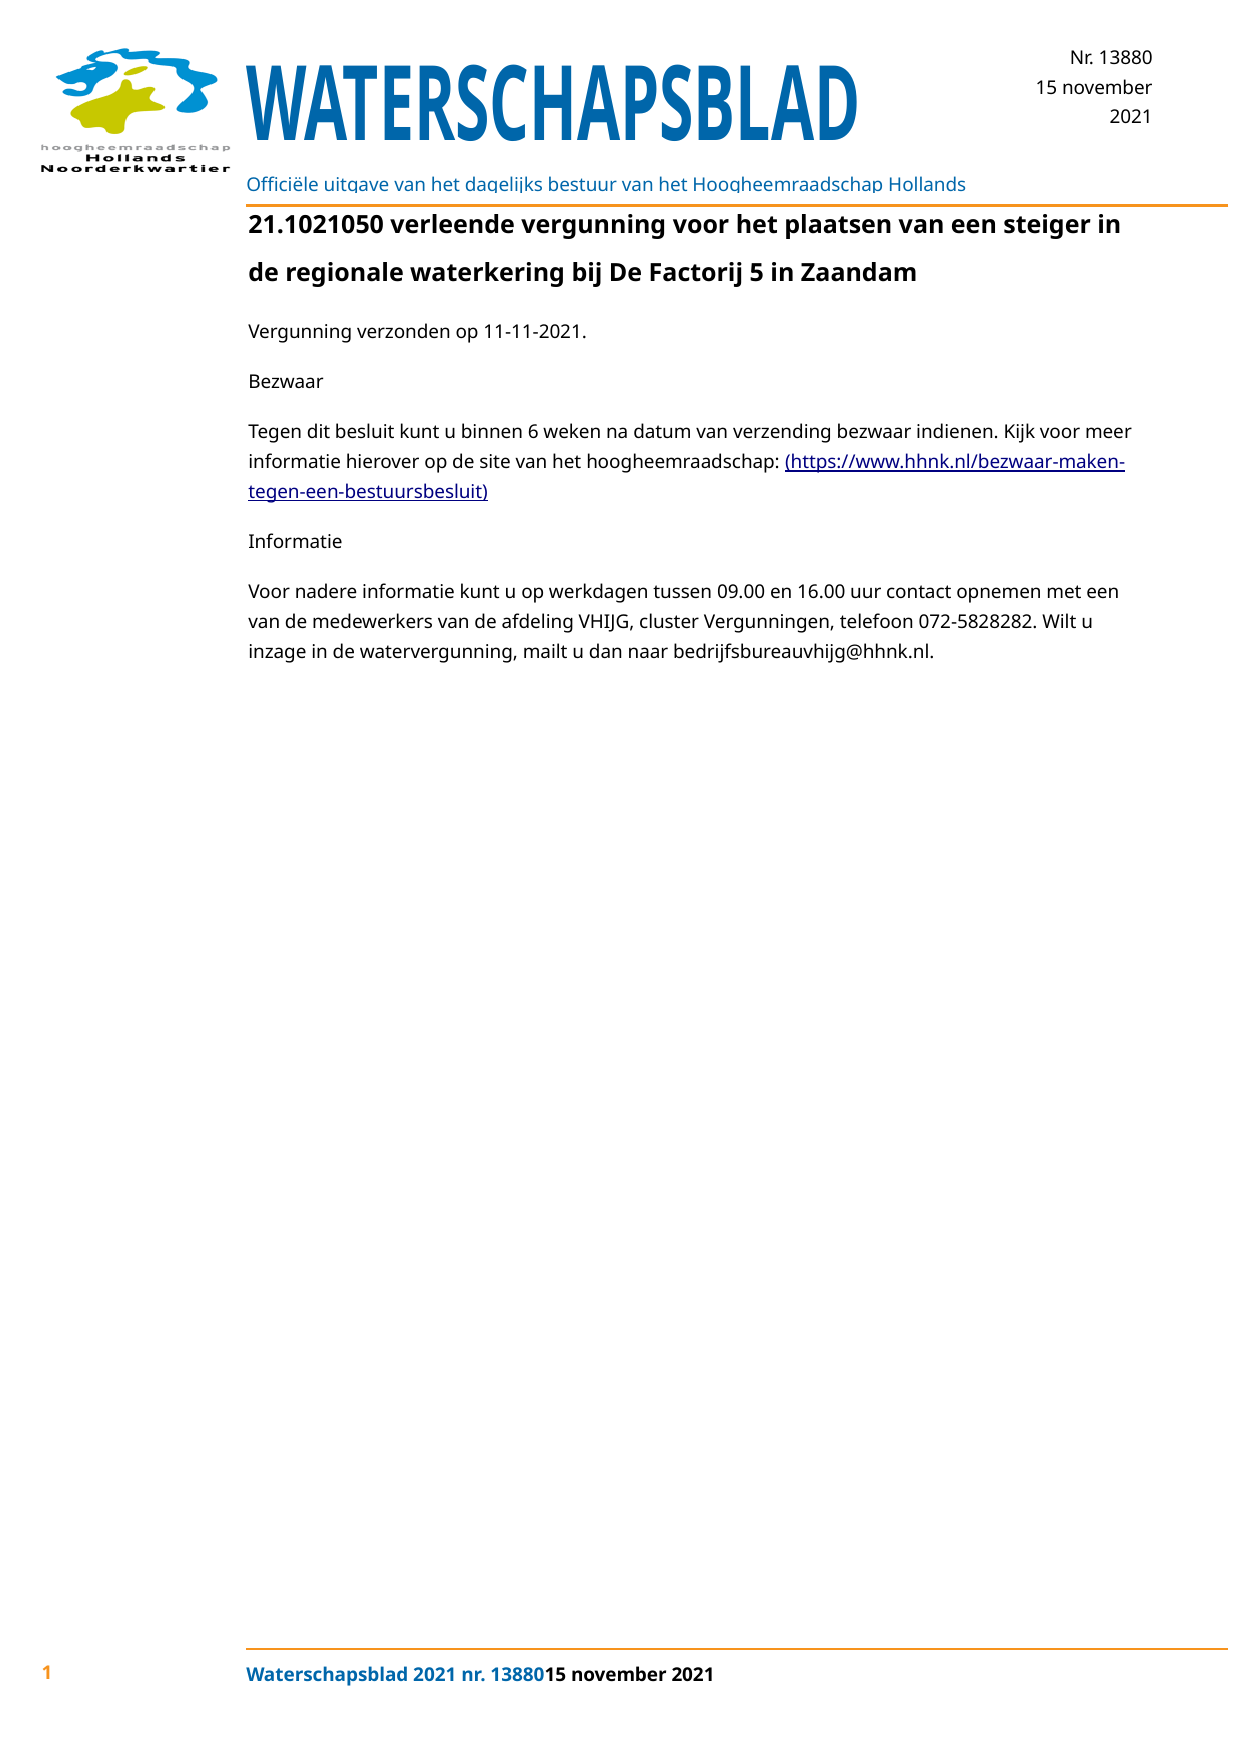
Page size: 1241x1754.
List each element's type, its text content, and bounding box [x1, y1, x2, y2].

text Bezwaar [248, 368, 1152, 394]
picture [41, 47, 231, 172]
text Tegen dit besluit kunt u binnen 6 weken na datum van verzending bezwaar indienen. Kijk voor meer informatie hierover op de site van het hoogheemraadschap: (https://www.hhnk.nl/bezwaar-maken-tegen-een-bestuursbesluit) [248, 419, 1152, 504]
text Vergunning verzonden op 11-11-2021. [248, 318, 1152, 344]
text Voor nadere informatie kunt u op werkdagen tussen 09.00 en 16.00 uur contact opnemen met een van de medewerkers van de afdeling VHIJG, cluster Vergunningen, telefoon 072-5828282. Wilt u inzage in de watervergunning, mailt u dan naar bedrijfsbureauvhijg@hhnk.nl. [248, 579, 1152, 664]
text 21.1021050 verleende vergunning voor het plaatsen van een steiger in de regionale waterkering bij De Factorij 5 in Zaandam [248, 207, 1152, 288]
text Informatie [248, 528, 1152, 554]
